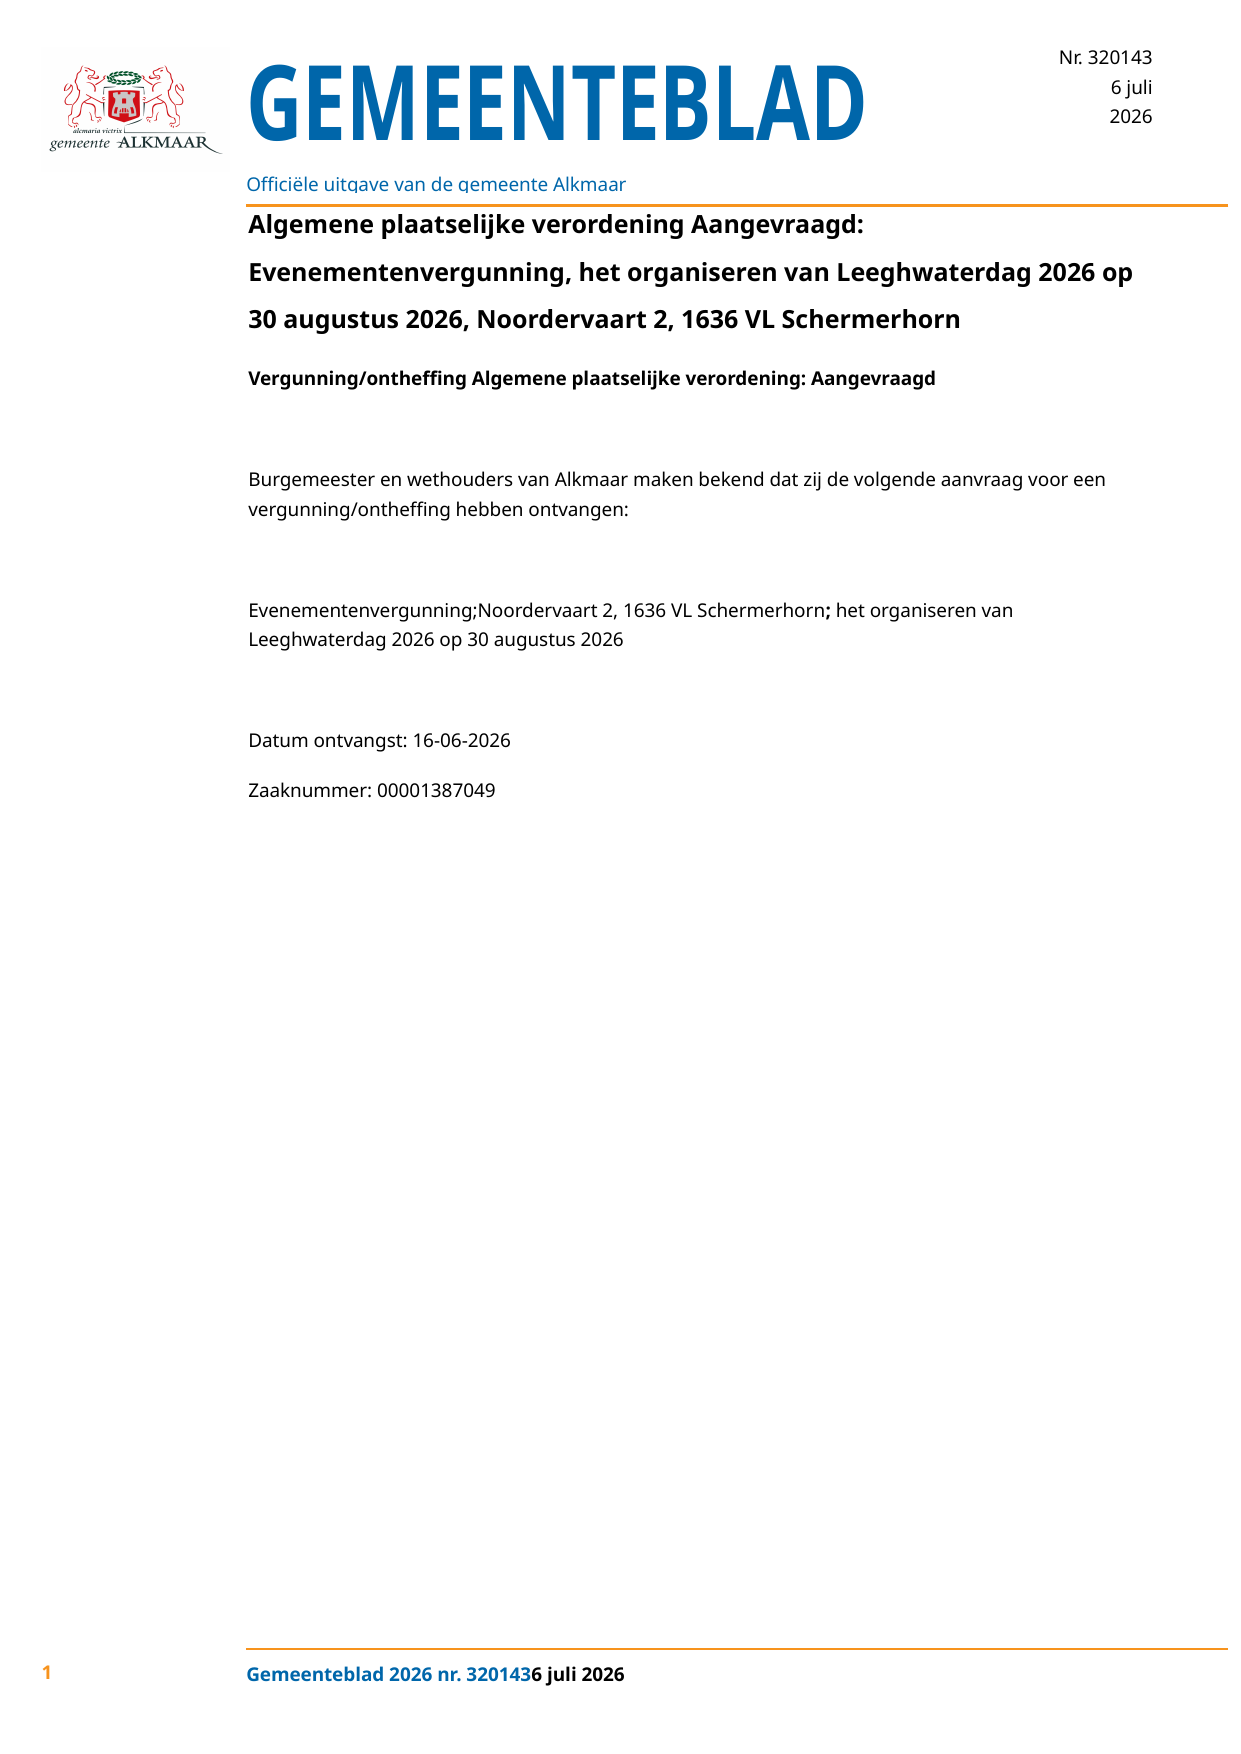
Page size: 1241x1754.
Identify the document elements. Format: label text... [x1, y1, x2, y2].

text Datum ontvangst: 16-06-2026 [248, 727, 1152, 753]
text Algemene plaatselijke verordening Aangevraagd: Evenementenvergunning, het organiseren van Leeghwaterdag 2026 op 30 augustus 2026, Noordervaart 2, 1636 VL Schermerhorn [248, 207, 1152, 336]
text Vergunning/ontheffing Algemene plaatselijke verordening: Aangevraagd [248, 366, 1152, 391]
text Burgemeester en wethouders van Alkmaar maken bekend dat zij de volgende aanvraag voor een vergunning/ontheffing hebben ontvangen: [248, 466, 1152, 522]
picture [41, 47, 231, 172]
text Evenementenvergunning;Noordervaart 2, 1636 VL Schermerhorn; het organiseren van Leeghwaterdag 2026 op 30 augustus 2026 [248, 597, 1152, 652]
text Zaaknummer: 00001387049 [248, 778, 1152, 803]
